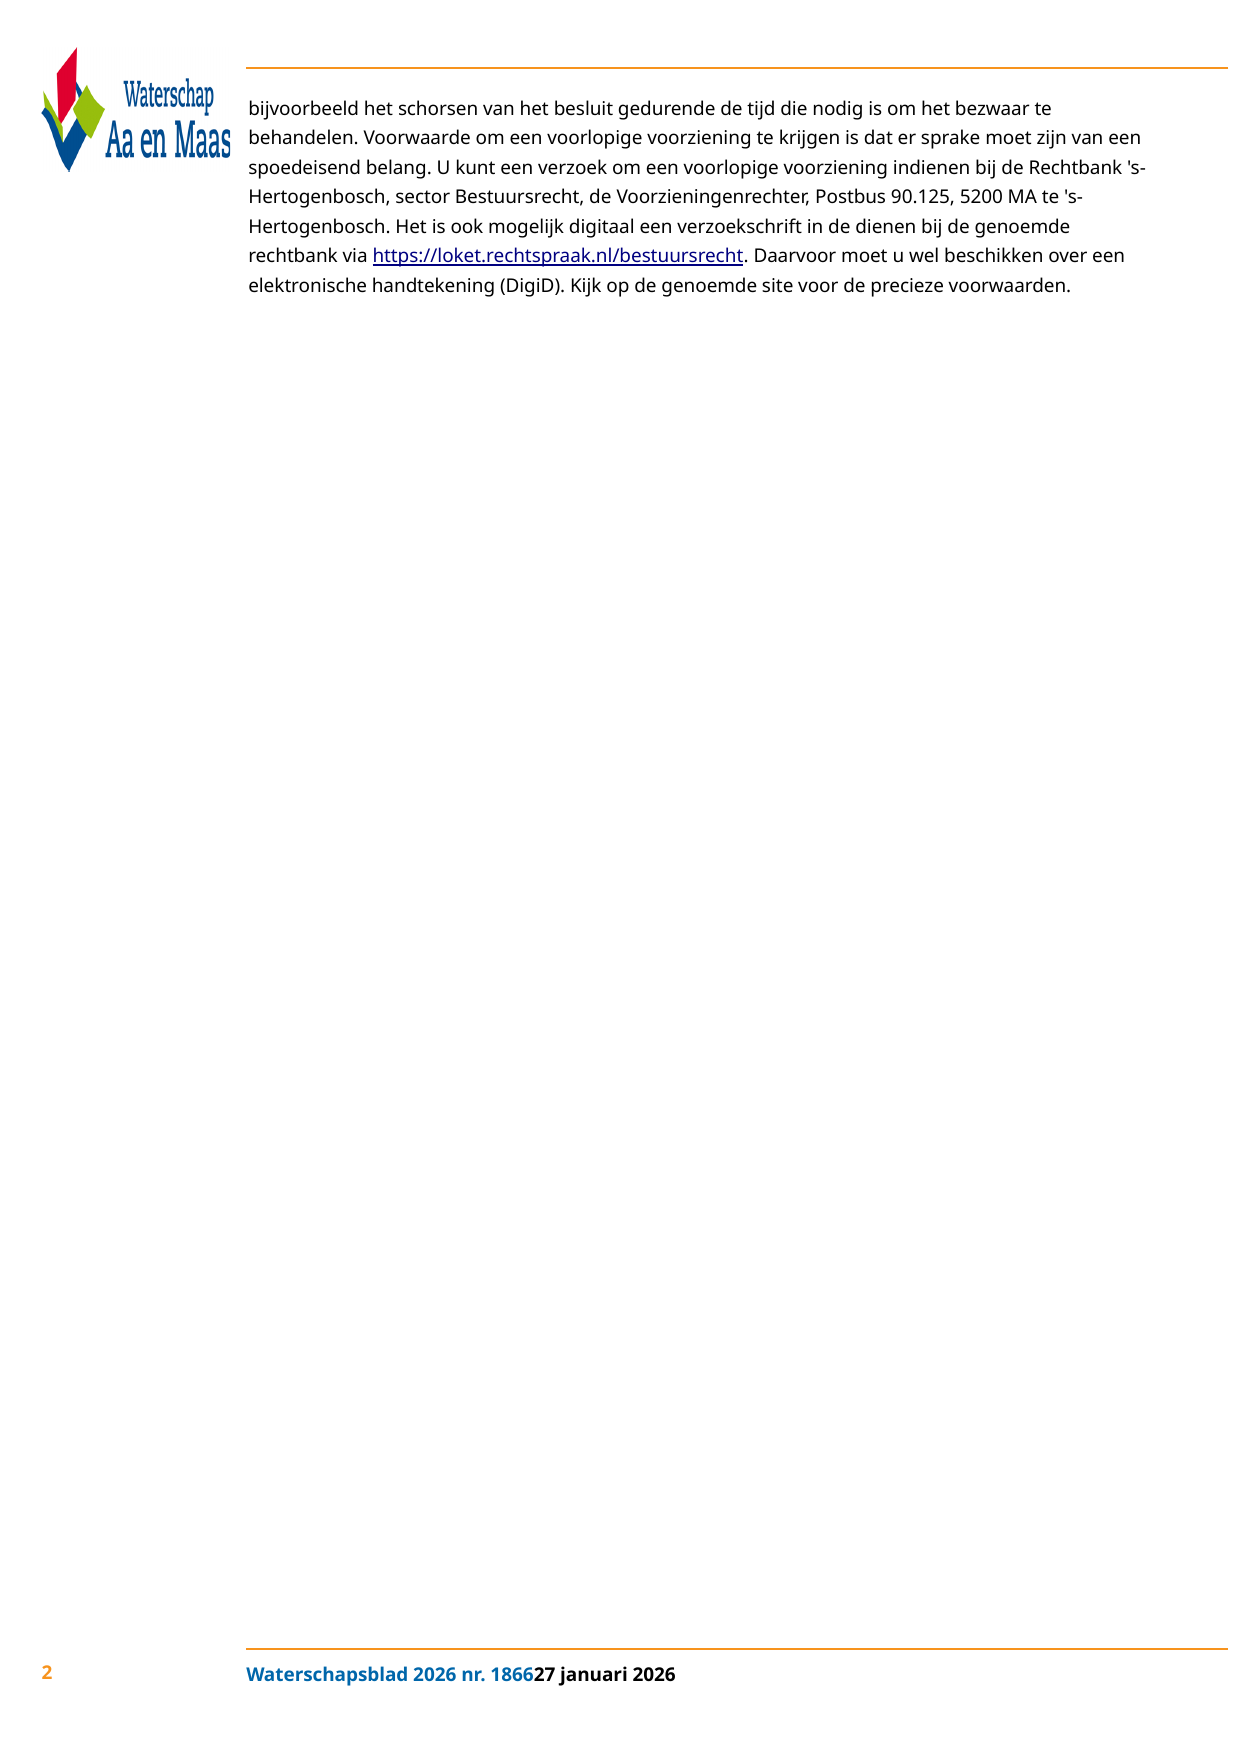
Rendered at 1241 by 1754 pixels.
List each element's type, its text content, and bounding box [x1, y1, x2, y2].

text bijvoorbeeld het schorsen van het besluit gedurende de tijd die nodig is om het bezwaar te behandelen. Voorwaarde om een voorlopige voorziening te krijgen is dat er sprake moet zijn van een spoedeisend belang. U kunt een verzoek om een voorlopige voorziening indienen bij de Rechtbank 's-Hertogenbosch, sector Bestuursrecht, de Voorzieningenrechter, Postbus 90.125, 5200 MA te 's-Hertogenbosch. Het is ook mogelijk digitaal een verzoekschrift in de dienen bij de genoemde rechtbank via https://loket.rechtspraak.nl/bestuursrecht. Daarvoor moet u wel beschikken over een elektronische handtekening (DigiD). Kijk op de genoemde site voor de precieze voorwaarden. [248, 95, 1152, 298]
picture [41, 47, 231, 172]
